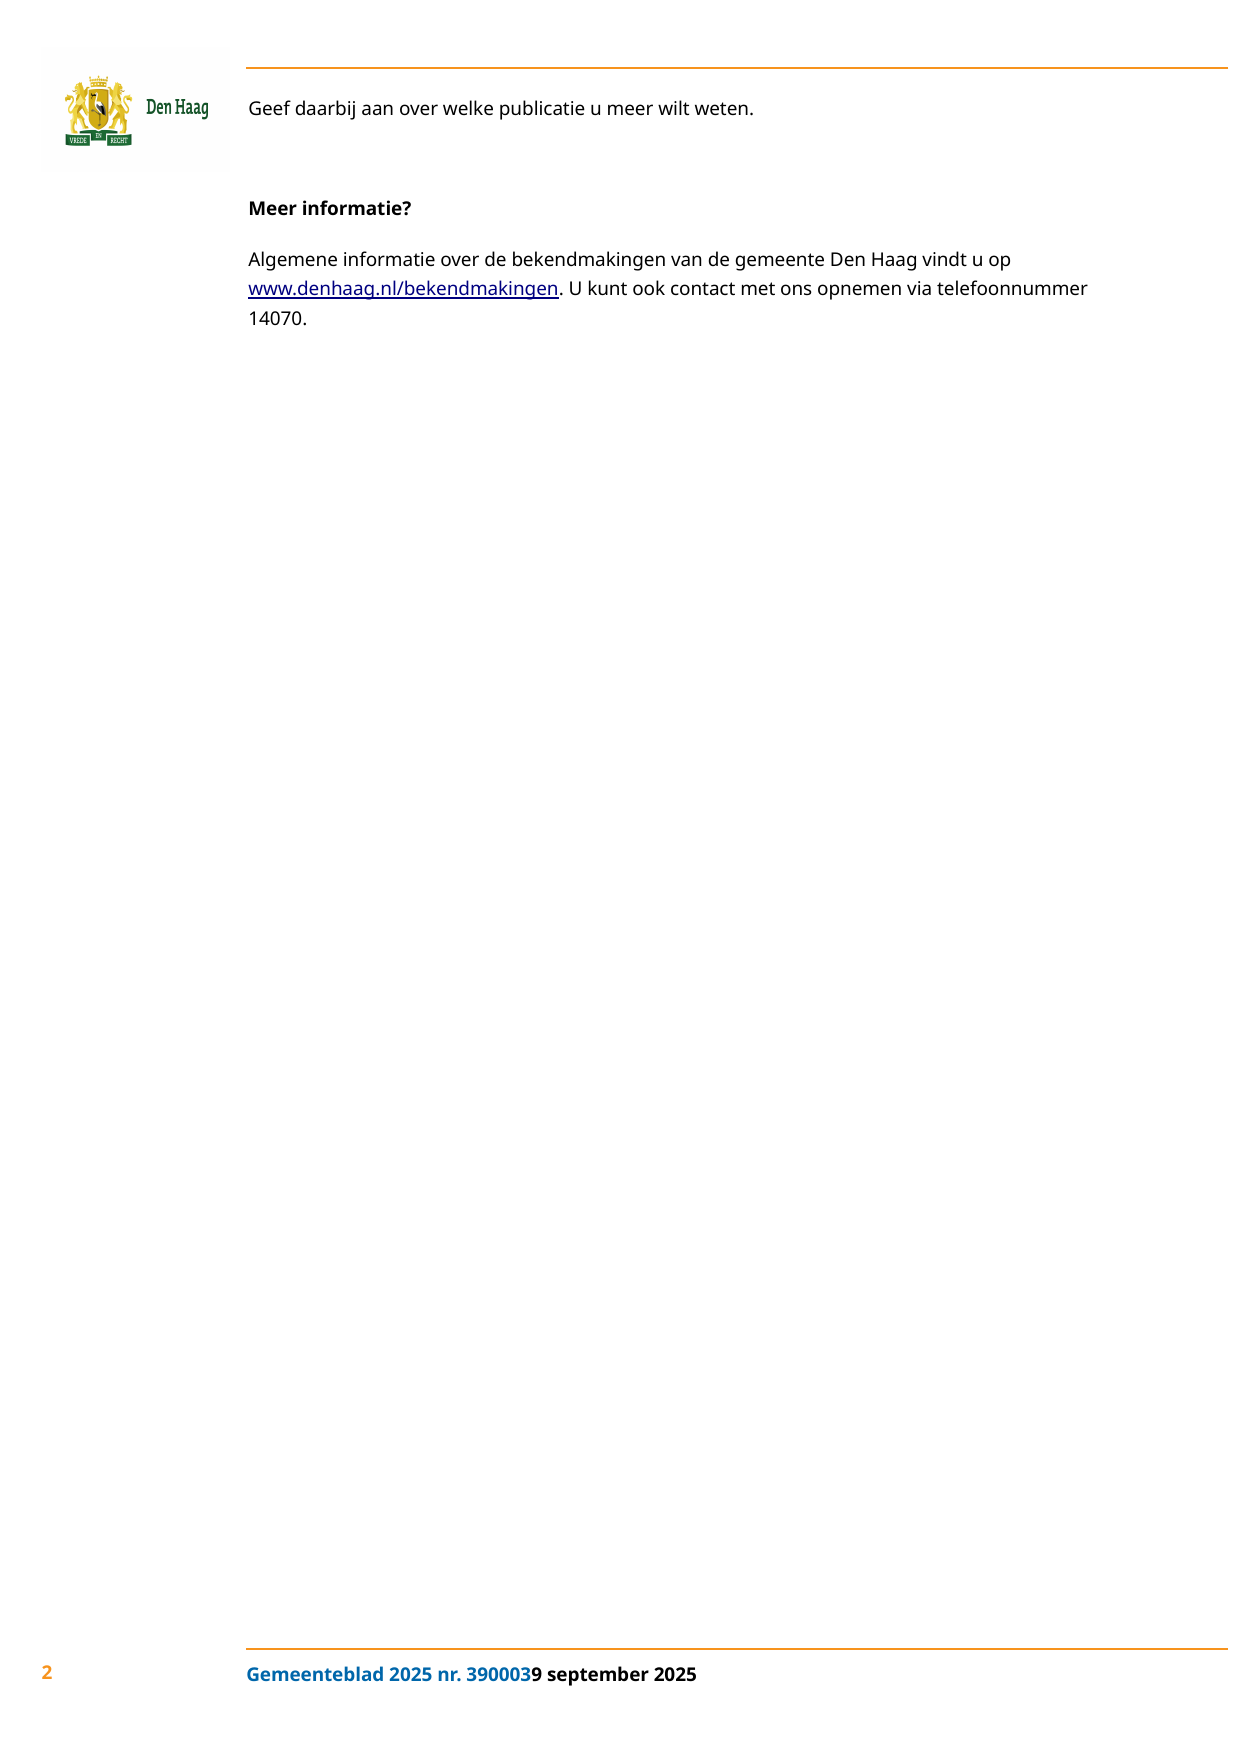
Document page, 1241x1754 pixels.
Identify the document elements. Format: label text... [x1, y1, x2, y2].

text Meer informatie? [248, 196, 1152, 221]
text Algemene informatie over de bekendmakingen van de gemeente Den Haag vindt u op www.denhaag.nl/bekendmakingen. U kunt ook contact met ons opnemen via telefoonnummer 14070. [248, 246, 1152, 331]
text Geef daarbij aan over welke publicatie u meer wilt weten. [248, 95, 1152, 121]
picture [41, 47, 231, 172]
